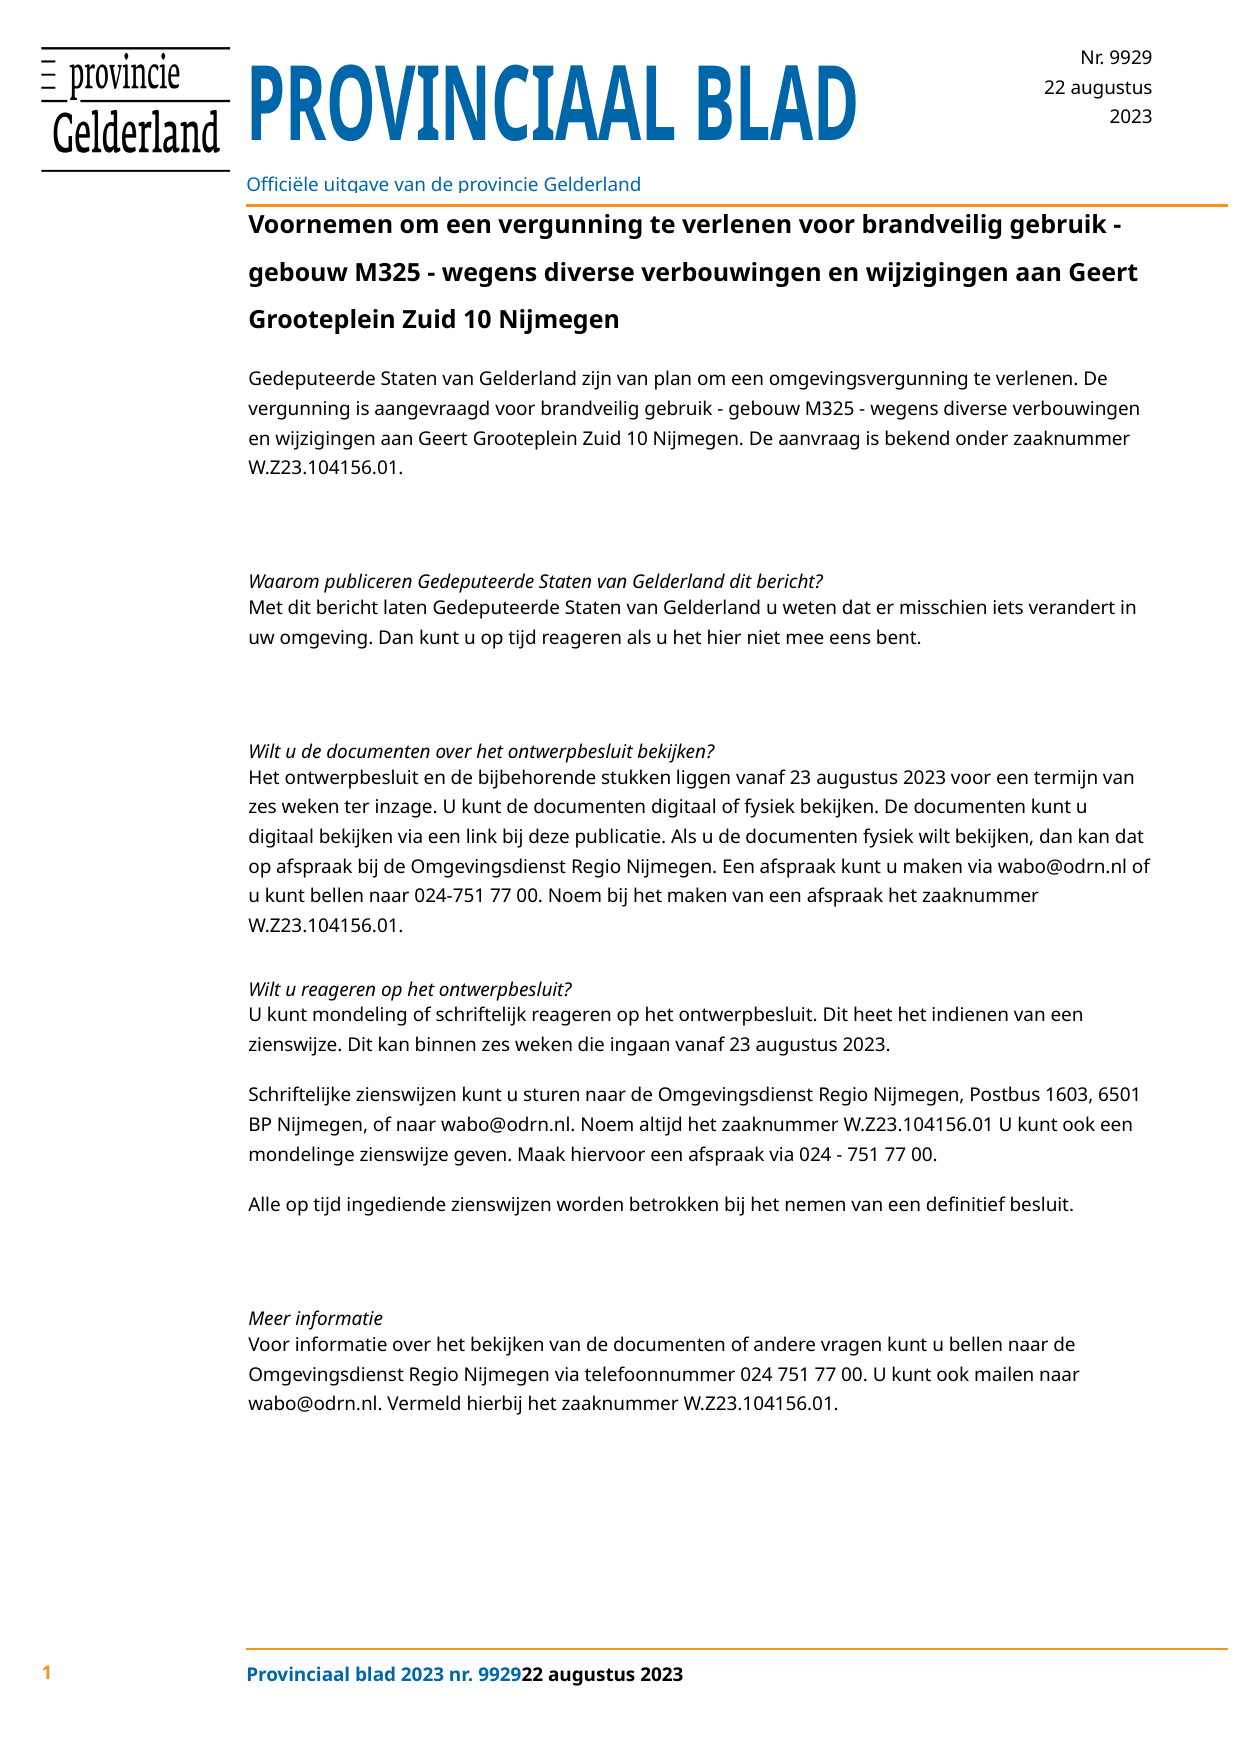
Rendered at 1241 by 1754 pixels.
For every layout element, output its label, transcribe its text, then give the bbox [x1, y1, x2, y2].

text Meer informatie [248, 1306, 1152, 1331]
text Het ontwerpbesluit en de bijbehorende stukken liggen vanaf 23 augustus 2023 voor een termijn van zes weken ter inzage. U kunt de documenten digitaal of fysiek bekijken. De documenten kunt u digitaal bekijken via een link bij deze publicatie. Als u de documenten fysiek wilt bekijken, dan kan dat op afspraak bij de Omgevingsdienst Regio Nijmegen. Een afspraak kunt u maken via wabo@odrn.nl of u kunt bellen naar 024-751 77 00. Noem bij het maken van een afspraak het zaaknummer W.Z23.104156.01. [248, 764, 1152, 938]
picture [41, 47, 231, 172]
text Schriftelijke zienswijzen kunt u sturen naar de Omgevingsdienst Regio Nijmegen, Postbus 1603, 6501 BP Nijmegen, of naar wabo@odrn.nl. Noem altijd het zaaknummer W.Z23.104156.01 U kunt ook een mondelinge zienswijze geven. Maak hiervoor een afspraak via 024 - 751 77 00. [248, 1082, 1152, 1167]
text Met dit bericht laten Gedeputeerde Staten van Gelderland u weten dat er misschien iets verandert in uw omgeving. Dan kunt u op tijd reageren als u het hier niet mee eens bent. [248, 594, 1152, 650]
text Gedeputeerde Staten van Gelderland zijn van plan om een omgevingsvergunning te verlenen. De vergunning is aangevraagd voor brandveilig gebruik - gebouw M325 - wegens diverse verbouwingen en wijzigingen aan Geert Grooteplein Zuid 10 Nijmegen. De aanvraag is bekend onder zaaknummer W.Z23.104156.01. [248, 366, 1152, 480]
text U kunt mondeling of schriftelijk reageren op het ontwerpbesluit. Dit heet het indienen van een zienswijze. Dit kan binnen zes weken die ingaan vanaf 23 augustus 2023. [248, 1002, 1152, 1057]
text Wilt u reageren op het ontwerpbesluit? [248, 976, 1152, 1002]
text Voor informatie over het bekijken van de documenten of andere vragen kunt u bellen naar de Omgevingsdienst Regio Nijmegen via telefoonnummer 024 751 77 00. U kunt ook mailen naar wabo@odrn.nl. Vermeld hierbij het zaaknummer W.Z23.104156.01. [248, 1331, 1152, 1416]
text Voornemen om een vergunning te verlenen voor brandveilig gebruik - gebouw M325 - wegens diverse verbouwingen en wijzigingen aan Geert Grooteplein Zuid 10 Nijmegen [248, 207, 1152, 336]
text Waarom publiceren Gedeputeerde Staten van Gelderland dit bericht? [248, 569, 1152, 594]
text Alle op tijd ingediende zienswijzen worden betrokken bij het nemen van een definitief besluit. [248, 1191, 1152, 1217]
text Wilt u de documenten over het ontwerpbesluit bekijken? [248, 738, 1152, 764]
